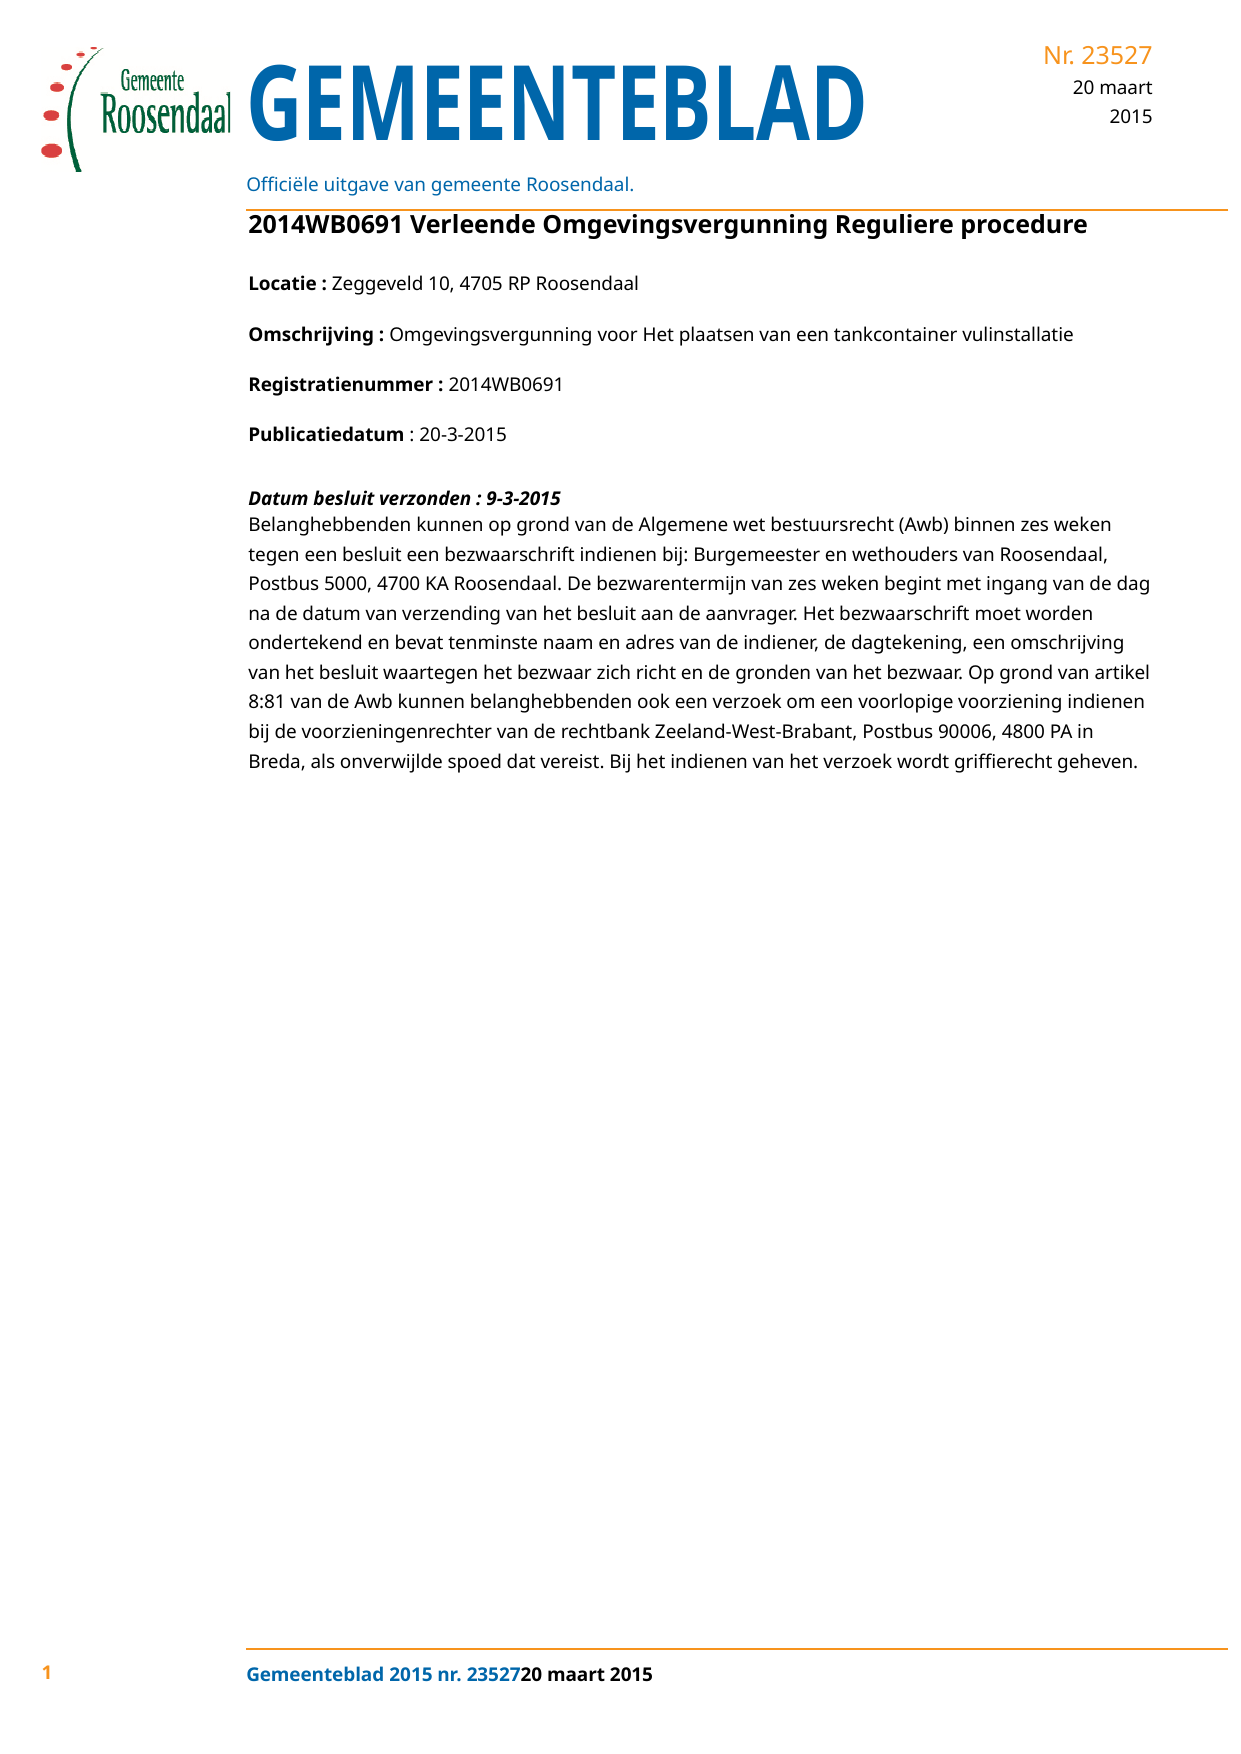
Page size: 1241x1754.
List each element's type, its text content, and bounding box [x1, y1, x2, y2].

text Publicatiedatum : 20-3-2015 [248, 422, 1152, 447]
picture [41, 47, 231, 172]
text Datum besluit verzonden : 9-3-2015 [248, 486, 1152, 511]
text Belanghebbenden kunnen op grond van de Algemene wet bestuursrecht (Awb) binnen zes weken tegen een besluit een bezwaarschrift indienen bij: Burgemeester en wethouders van Roosendaal, Postbus 5000, 4700 KA Roosendaal. De bezwarentermijn van zes weken begint met ingang van de dag na de datum van verzending van het besluit aan de aanvrager. Het bezwaarschrift moet worden ondertekend en bevat tenminste naam en adres van de indiener, de dagtekening, een omschrijving van het besluit waartegen het bezwaar zich richt en de gronden van het bezwaar. Op grond van artikel 8:81 van de Awb kunnen belanghebbenden ook een verzoek om een voorlopige voorziening indienen bij de voorzieningenrechter van de rechtbank Zeeland-West-Brabant, Postbus 90006, 4800 PA in Breda, als onverwijlde spoed dat vereist. Bij het indienen van het verzoek wordt griffierecht geheven. [248, 511, 1152, 774]
text Registratienummer : 2014WB0691 [248, 371, 1152, 397]
text Omschrijving : Omgevingsvergunning voor Het plaatsen van een tankcontainer vulinstallatie [248, 321, 1152, 346]
text Locatie : Zeggeveld 10, 4705 RP Roosendaal [248, 270, 1152, 296]
text 2014WB0691 Verleende Omgevingsvergunning Reguliere procedure [248, 211, 1152, 241]
